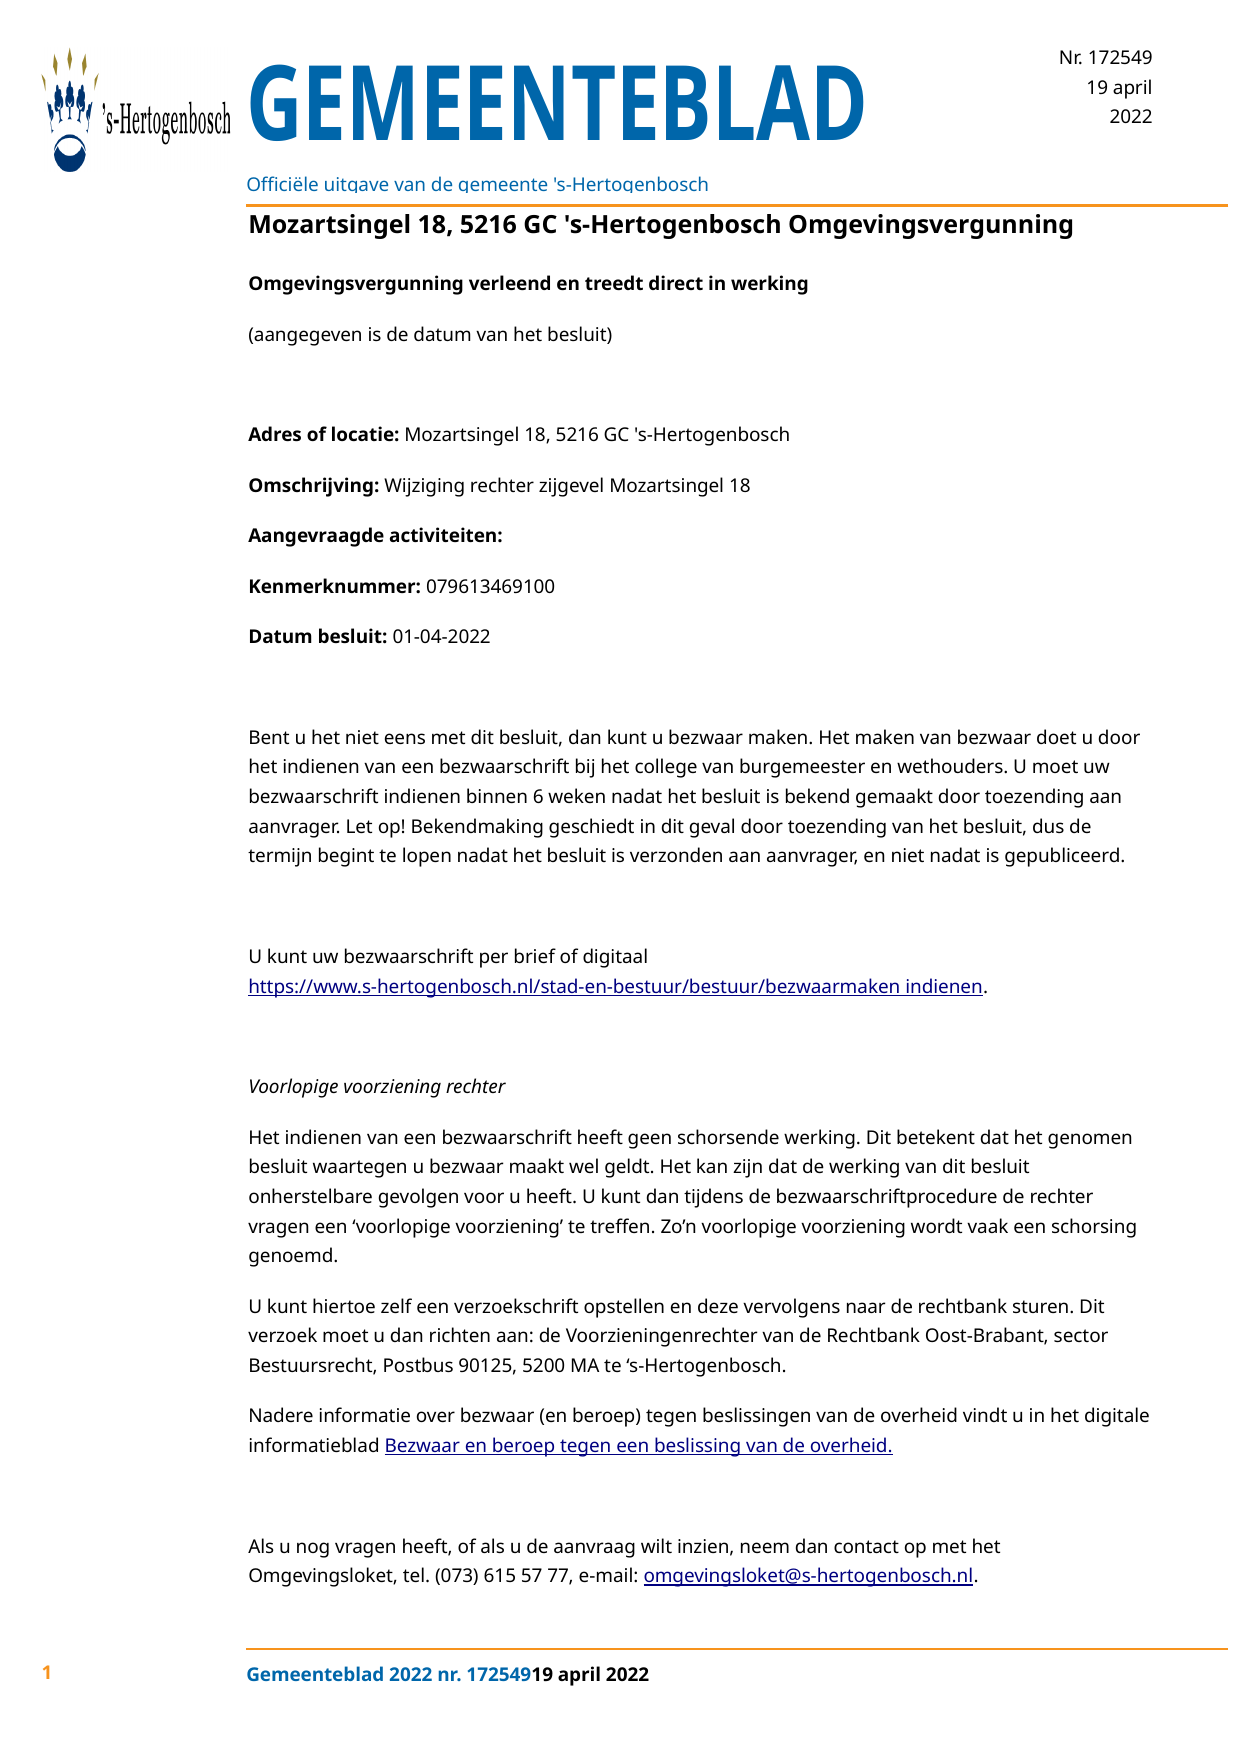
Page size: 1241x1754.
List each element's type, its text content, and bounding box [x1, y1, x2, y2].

text Omschrijving: Wijziging rechter zijgevel Mozartsingel 18 [248, 472, 1152, 498]
text Datum besluit: 01-04-2022 [248, 623, 1152, 649]
text Het indienen van een bezwaarschrift heeft geen schorsende werking. Dit betekent dat het genomen besluit waartegen u bezwaar maakt wel geldt. Het kan zijn dat de werking van dit besluit onherstelbare gevolgen voor u heeft. U kunt dan tijdens de bezwaarschriftprocedure de rechter vragen een ‘voorlopige voorziening’ te treffen. Zo’n voorlopige voorziening wordt vaak een schorsing genoemd. [248, 1124, 1152, 1268]
text Als u nog vragen heeft, of als u de aanvraag wilt inzien, neem dan contact op met het Omgevingsloket, tel. (073) 615 57 77, e-mail: omgevingsloket@s-hertogenbosch.nl. [248, 1533, 1152, 1588]
text Mozartsingel 18, 5216 GC 's-Hertogenbosch Omgevingsvergunning [248, 207, 1152, 241]
text Aangevraagde activiteiten: [248, 522, 1152, 548]
text U kunt uw bezwaarschrift per brief of digitaal https://www.s-hertogenbosch.nl/stad-en-bestuur/bestuur/bezwaarmaken indienen. [248, 943, 1152, 998]
text Nadere informatie over bezwaar (en beroep) tegen beslissingen van de overheid vindt u in het digitale informatieblad Bezwaar en beroep tegen een beslissing van de overheid. [248, 1402, 1152, 1458]
text (aangegeven is de datum van het besluit) [248, 321, 1152, 346]
text Kenmerknummer: 079613469100 [248, 573, 1152, 598]
text U kunt hiertoe zelf een verzoekschrift opstellen en deze vervolgens naar de rechtbank sturen. Dit verzoek moet u dan richten aan: de Voorzieningenrechter van de Rechtbank Oost-Brabant, sector Bestuursrecht, Postbus 90125, 5200 MA te ‘s-Hertogenbosch. [248, 1293, 1152, 1378]
text Adres of locatie: Mozartsingel 18, 5216 GC 's-Hertogenbosch [248, 422, 1152, 447]
text Bent u het niet eens met dit besluit, dan kunt u bezwaar maken. Het maken van bezwaar doet u door het indienen van een bezwaarschrift bij het college van burgemeester en wethouders. U moet uw bezwaarschrift indienen binnen 6 weken nadat het besluit is bekend gemaakt door toezending aan aanvrager. Let op! Bekendmaking geschiedt in dit geval door toezending van het besluit, dus de termijn begint te lopen nadat het besluit is verzonden aan aanvrager, en niet nadat is gepubliceerd. [248, 724, 1152, 868]
text Voorlopige voorziening rechter [248, 1074, 1152, 1099]
text Omgevingsvergunning verleend en treedt direct in werking [248, 270, 1152, 296]
picture [41, 47, 231, 172]
